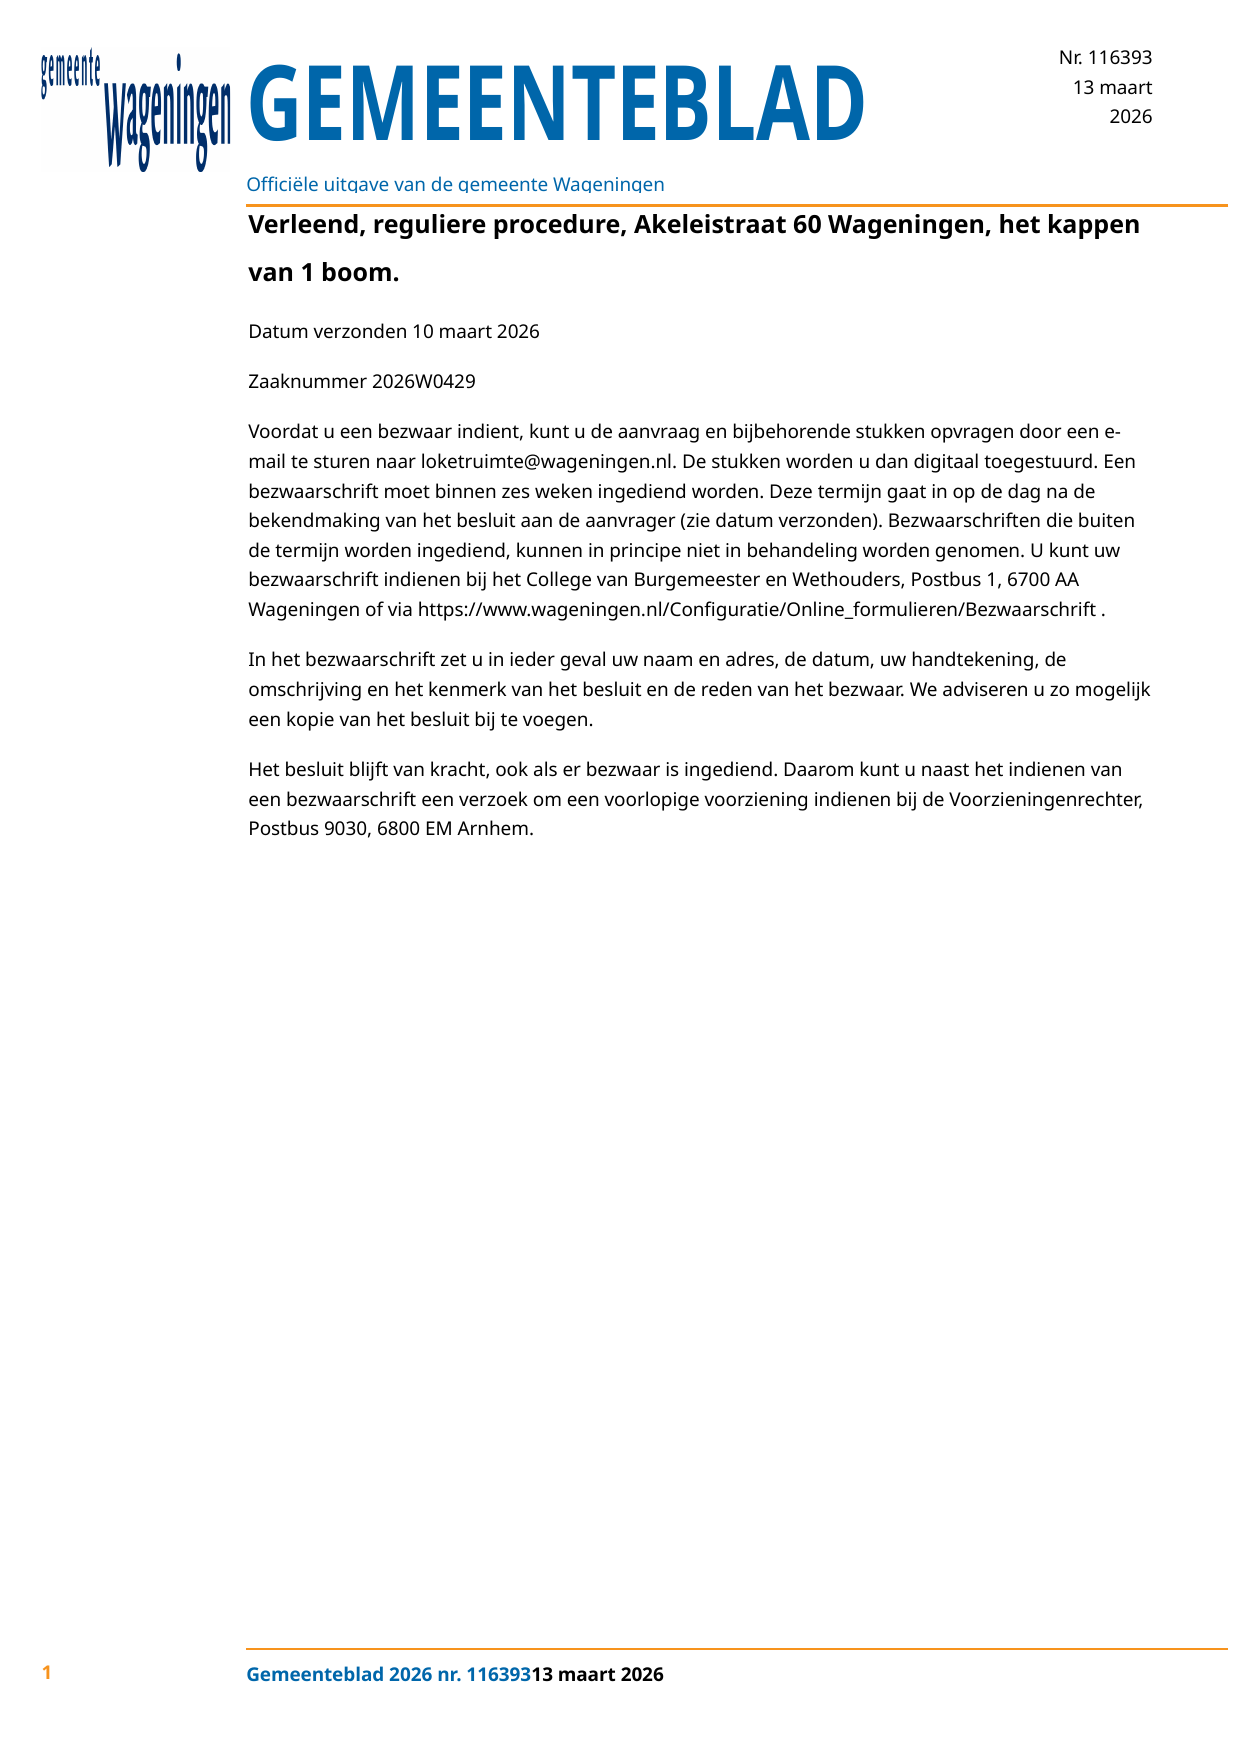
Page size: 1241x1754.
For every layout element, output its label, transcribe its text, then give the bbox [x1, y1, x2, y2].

text Het besluit blijft van kracht, ook als er bezwaar is ingediend. Daarom kunt u naast het indienen van een bezwaarschrift een verzoek om een voorlopige voorziening indienen bij de Voorzieningenrechter, Postbus 9030, 6800 EM Arnhem. [248, 756, 1152, 841]
text Verleend, reguliere procedure, Akeleistraat 60 Wageningen, het kappen van 1 boom. [248, 207, 1152, 288]
picture [41, 47, 231, 172]
text Datum verzonden 10 maart 2026 [248, 318, 1152, 344]
text In het bezwaarschrift zet u in ieder geval uw naam en adres, de datum, uw handtekening, de omschrijving en het kenmerk van het besluit en de reden van het bezwaar. We adviseren u zo mogelijk een kopie van het besluit bij te voegen. [248, 647, 1152, 732]
text Voordat u een bezwaar indient, kunt u de aanvraag en bijbehorende stukken opvragen door een e-mail te sturen naar loketruimte@wageningen.nl. De stukken worden u dan digitaal toegestuurd. Een bezwaarschrift moet binnen zes weken ingediend worden. Deze termijn gaat in op de dag na de bekendmaking van het besluit aan de aanvrager (zie datum verzonden). Bezwaarschriften die buiten de termijn worden ingediend, kunnen in principe niet in behandeling worden genomen. U kunt uw bezwaarschrift indienen bij het College van Burgemeester en Wethouders, Postbus 1, 6700 AA Wageningen of via https://www.wageningen.nl/Configuratie/Online_formulieren/Bezwaarschrift . [248, 419, 1152, 622]
text Zaaknummer 2026W0429 [248, 368, 1152, 394]
